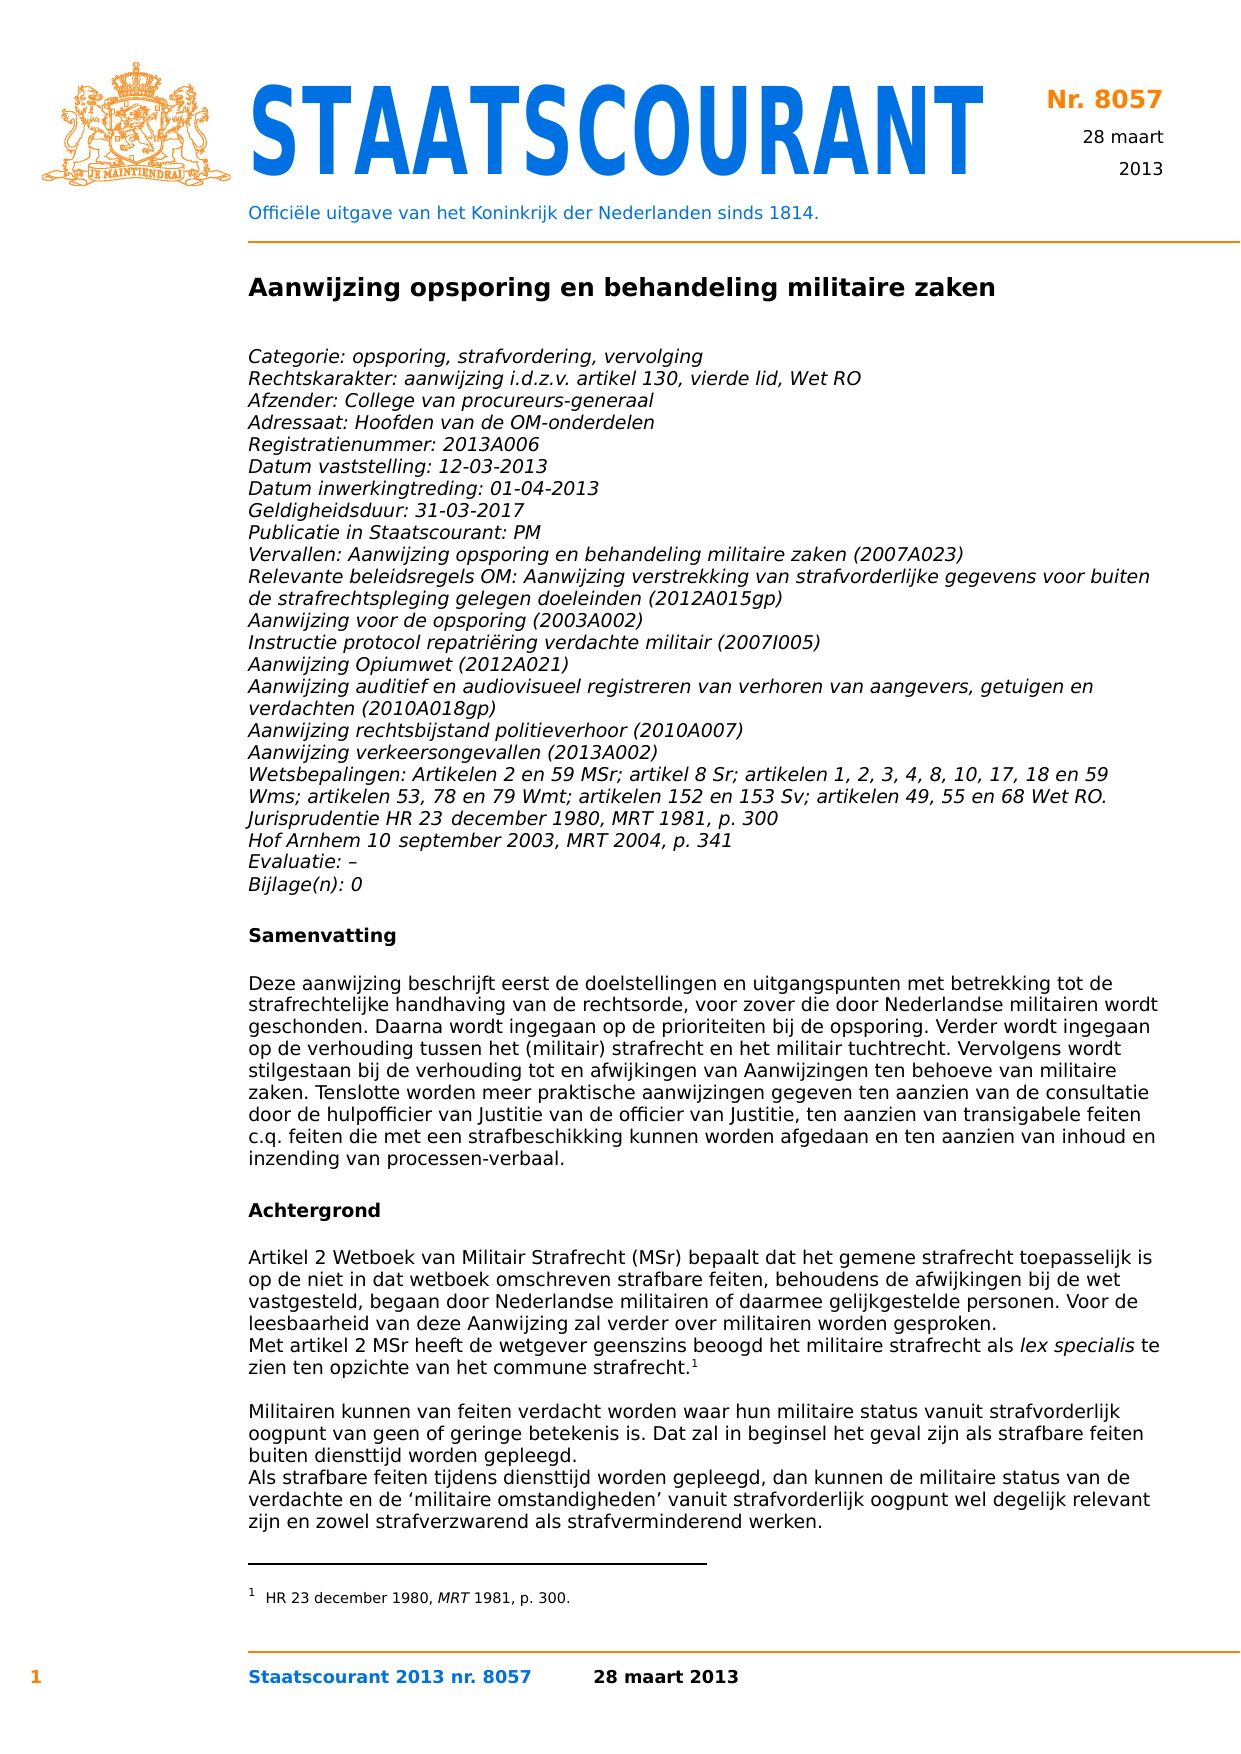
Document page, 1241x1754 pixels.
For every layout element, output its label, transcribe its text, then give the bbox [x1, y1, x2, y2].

subtitle Aanwijzing opsporing en behandeling militaire zaken [248, 273, 1163, 302]
table_cell 28 maart [998, 121, 1240, 153]
text Aanwijzing verkeersongevallen (2013A002) [248, 742, 1163, 763]
text Publicatie in Staatscourant: PM [248, 522, 1163, 544]
table_cell 2013 [998, 153, 1240, 203]
table_header [25, 62, 248, 241]
table_cell Officiële uitgave van het Koninkrijk der Nederlanden sinds 1814. [248, 203, 1240, 241]
text Bijlage(n): 0 [248, 873, 1163, 895]
text Instructie protocol repatriëring verdachte militair (2007I005) [248, 632, 1163, 654]
text Als strafbare feiten tijdens diensttijd worden gepleegd, dan kunnen de militaire status van de verdachte en de ‘militaire omstandigheden’ vanuit strafvorderlijk oogpunt wel degelijk relevant zijn en zowel strafverzwarend als strafverminderend werken. [248, 1467, 1163, 1533]
text Registratienummer: 2013A006 [248, 434, 1163, 456]
text Met artikel 2 MSr heeft de wetgever geenszins beoogd het militaire strafrecht als lex specialis te zien ten opzichte van het commune strafrecht. [248, 1335, 1163, 1379]
text Jurisprudentie HR 23 december 1980, MRT 1981, p. 300 [248, 807, 1163, 829]
table_header STAATSCOURANT [248, 62, 998, 203]
subtitle Samenvatting [248, 925, 1163, 947]
text Militairen kunnen van feiten verdacht worden waar hun militaire status vanuit strafvorderlijk oogpunt van geen of geringe betekenis is. Dat zal in beginsel het geval zijn als strafbare feiten buiten diensttijd worden gepleegd. [248, 1401, 1163, 1467]
text Hof Arnhem 10 september 2003, MRT 2004, p. 341 [248, 829, 1163, 851]
table_header Nr. 8057 [998, 62, 1240, 121]
text Evaluatie: – [248, 851, 1163, 873]
text Aanwijzing Opiumwet (2012A021) [248, 654, 1163, 676]
text Geldigheidsduur: 31-03-2017 [248, 500, 1163, 522]
text Rechtskarakter: aanwijzing i.d.z.v. artikel 130, vierde lid, Wet RO [248, 368, 1163, 390]
text Categorie: opsporing, strafvordering, vervolging [248, 346, 1163, 368]
text Aanwijzing voor de opsporing (2003A002) [248, 610, 1163, 632]
picture [41, 62, 231, 186]
text Relevante beleidsregels OM: Aanwijzing verstrekking van strafvorderlijke gegevens voor buiten de strafrechtspleging gelegen doeleinden (2012A015gp) [248, 566, 1163, 610]
text Afzender: College van procureurs-generaal [248, 390, 1163, 412]
text Aanwijzing auditief en audiovisueel registreren van verhoren van aangevers, getuigen en verdachten (2010A018gp) [248, 676, 1163, 719]
text Adressaat: Hoofden van de OM-onderdelen [248, 412, 1163, 434]
text Aanwijzing rechtsbijstand politieverhoor (2010A007) [248, 719, 1163, 742]
text Datum vaststelling: 12-03-2013 [248, 456, 1163, 478]
text Deze aanwijzing beschrijft eerst de doelstellingen en uitgangspunten met betrekking tot de strafrechtelijke handhaving van de rechtsorde, voor zover die door Nederlandse militairen wordt geschonden. Daarna wordt ingegaan op de prioriteiten bij de opsporing. Verder wordt ingegaan op de verhouding tussen het (militair) strafrecht en het militair tuchtrecht. Vervolgens wordt stilgestaan bij de verhouding tot en afwijkingen van Aanwijzingen ten behoeve van militaire zaken. Tenslotte worden meer praktische aanwijzingen gegeven ten aanzien van de consultatie door de hulpofficier van Justitie van de officier van Justitie, ten aanzien van transigabele feiten c.q. feiten die met een strafbeschikking kunnen worden afgedaan en ten aanzien van inhoud en inzending van processen-verbaal. [248, 972, 1163, 1170]
text HR 23 december 1980, MRT 1981, p. 300. [248, 1586, 1163, 1608]
text Artikel 2 Wetboek van Militair Strafrecht (MSr) bepaalt dat het gemene strafrecht toepasselijk is op de niet in dat wetboek omschreven strafbare feiten, behoudens de afwijkingen bij de wet vastgesteld, begaan door Nederlandse militairen of daarmee gelijkgestelde personen. Voor de leesbaarheid van deze Aanwijzing zal verder over militairen worden gesproken. [248, 1247, 1163, 1335]
text Wetsbepalingen: Artikelen 2 en 59 MSr; artikel 8 Sr; artikelen 1, 2, 3, 4, 8, 10, 17, 18 en 59 Wms; artikelen 53, 78 en 79 Wmt; artikelen 152 en 153 Sv; artikelen 49, 55 en 68 Wet RO. [248, 763, 1163, 807]
subtitle Achtergrond [248, 1200, 1163, 1222]
text Vervallen: Aanwijzing opsporing en behandeling militaire zaken (2007A023) [248, 544, 1163, 566]
text Datum inwerkingtreding: 01-04-2013 [248, 478, 1163, 500]
